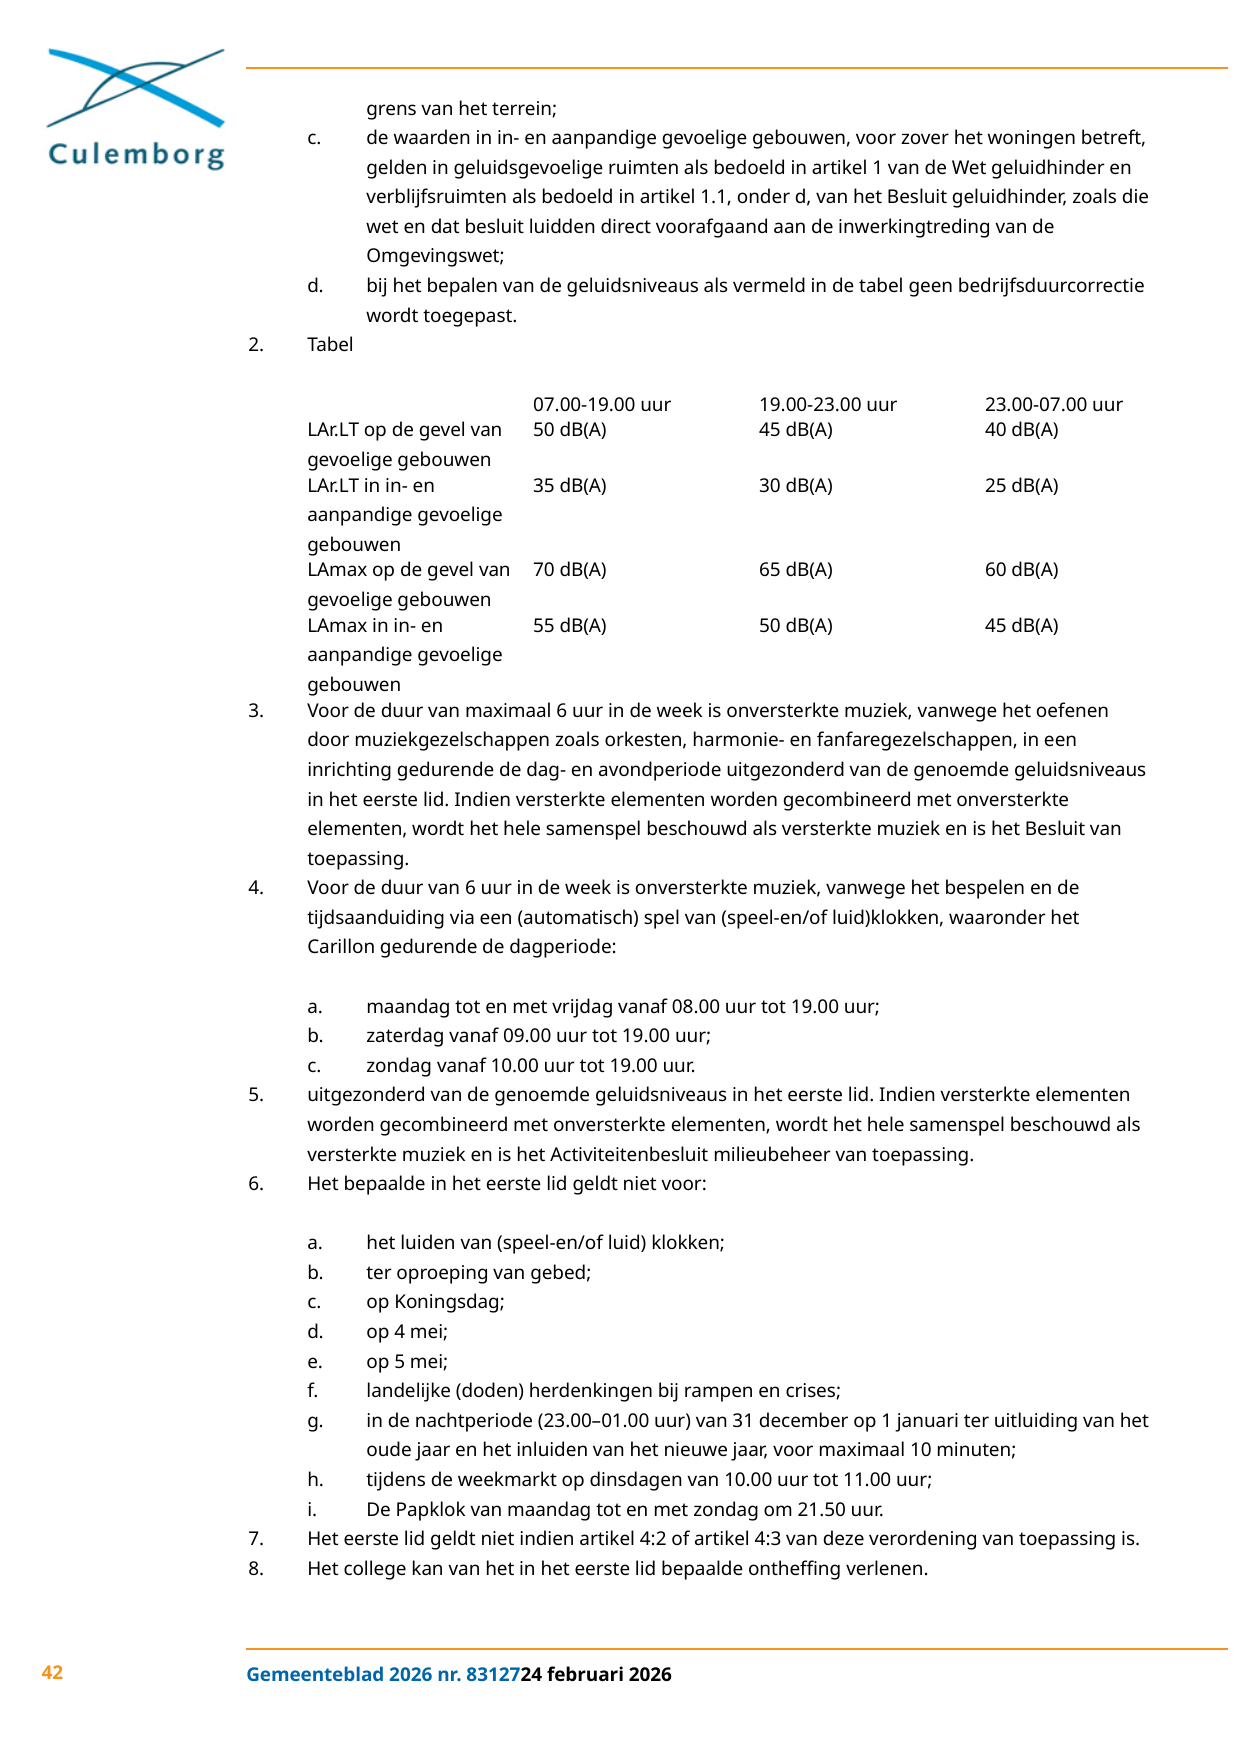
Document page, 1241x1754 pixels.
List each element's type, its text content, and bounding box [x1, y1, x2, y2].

list in de nachtperiode (23.00–01.00 uur) van 31 december op 1 januari ter uitluiding van het oude jaar en het inluiden van het nieuwe jaar, voor maximaal 10 minuten; [307, 1407, 1152, 1462]
list Voor de duur van maximaal 6 uur in de week is onversterkte muziek, vanwege het oefenen door muziekgezelschappen zoals orkesten, harmonie- en fanfaregezelschappen, in een inrichting gedurende de dag- en avondperiode uitgezonderd van de genoemde geluidsniveaus in het eerste lid. Indien versterkte elementen worden gecombineerd met onversterkte elementen, wordt het hele samenspel beschouwd als versterkte muziek en is het Besluit van toepassing. [248, 697, 1152, 871]
table_cell LAr.LT in in- en aanpandige gevoelige gebouwen [307, 472, 533, 557]
table_header 23.00-07.00 uur [985, 391, 1211, 416]
table_cell 35 dB(A) [533, 472, 759, 557]
table_cell 25 dB(A) [985, 472, 1211, 557]
list Het bepaalde in het eerste lid geldt niet voor: [248, 1170, 1152, 1196]
list het luiden van (speel-en/of luid) klokken; [307, 1229, 1152, 1255]
table_cell 45 dB(A) [759, 416, 985, 472]
list landelijke (doden) herdenkingen bij rampen en crises; [307, 1377, 1152, 1403]
list bij het bepalen van de geluidsniveaus als vermeld in de tabel geen bedrijfsduurcorrectie wordt toegepast. [307, 272, 1152, 328]
table_cell 45 dB(A) [985, 612, 1211, 697]
list op 4 mei; [307, 1318, 1152, 1344]
table_cell LAr.LT op de gevel van gevoelige gebouwen [307, 416, 533, 472]
table_header 07.00-19.00 uur [533, 391, 759, 416]
table_header [307, 391, 533, 416]
table_cell 65 dB(A) [759, 557, 985, 612]
list tijdens de weekmarkt op dinsdagen van 10.00 uur tot 11.00 uur; [307, 1466, 1152, 1492]
table_header 19.00-23.00 uur [759, 391, 985, 416]
list Het college kan van het in het eerste lid bepaalde ontheffing verlenen. [248, 1555, 1152, 1581]
list Het eerste lid geldt niet indien artikel 4:2 of artikel 4:3 van deze verordening van toepassing is. [248, 1525, 1152, 1551]
list De Papklok van maandag tot en met zondag om 21.50 uur. [307, 1496, 1152, 1521]
list Tabel [248, 331, 1152, 357]
table_cell 70 dB(A) [533, 557, 759, 612]
table_cell 55 dB(A) [533, 612, 759, 697]
table_cell 50 dB(A) [533, 416, 759, 472]
list maandag tot en met vrijdag vanaf 08.00 uur tot 19.00 uur; [307, 993, 1152, 1018]
list ter oproeping van gebed; [307, 1259, 1152, 1285]
table_cell 50 dB(A) [759, 612, 985, 697]
list op 5 mei; [307, 1348, 1152, 1373]
list de waarden in in- en aanpandige gevoelige gebouwen, voor zover het woningen betreft, gelden in geluidsgevoelige ruimten als bedoeld in artikel 1 van de Wet geluidhinder en verblijfsruimten als bedoeld in artikel 1.1, onder d, van het Besluit geluidhinder, zoals die wet en dat besluit luidden direct voorafgaand aan de inwerkingtreding van de Omgevingswet; [307, 124, 1152, 268]
table_cell LAmax op de gevel van gevoelige gebouwen [307, 557, 533, 612]
list zondag vanaf 10.00 uur tot 19.00 uur. [307, 1052, 1152, 1078]
list zaterdag vanaf 09.00 uur tot 19.00 uur; [307, 1022, 1152, 1048]
table_cell 30 dB(A) [759, 472, 985, 557]
list grens van het terrein; [307, 95, 1152, 121]
list uitgezonderd van de genoemde geluidsniveaus in het eerste lid. Indien versterkte elementen worden gecombineerd met onversterkte elementen, wordt het hele samenspel beschouwd als versterkte muziek en is het Activiteitenbesluit milieubeheer van toepassing. [248, 1082, 1152, 1166]
table_cell 60 dB(A) [985, 557, 1211, 612]
list Voor de duur van 6 uur in de week is onversterkte muziek, vanwege het bespelen en de tijdsaanduiding via een (automatisch) spel van (speel-en/of luid)klokken, waaronder het Carillon gedurende de dagperiode: [248, 874, 1152, 959]
picture [41, 47, 231, 172]
list op Koningsdag; [307, 1289, 1152, 1314]
table_cell LAmax in in- en aanpandige gevoelige gebouwen [307, 612, 533, 697]
table_cell 40 dB(A) [985, 416, 1211, 472]
